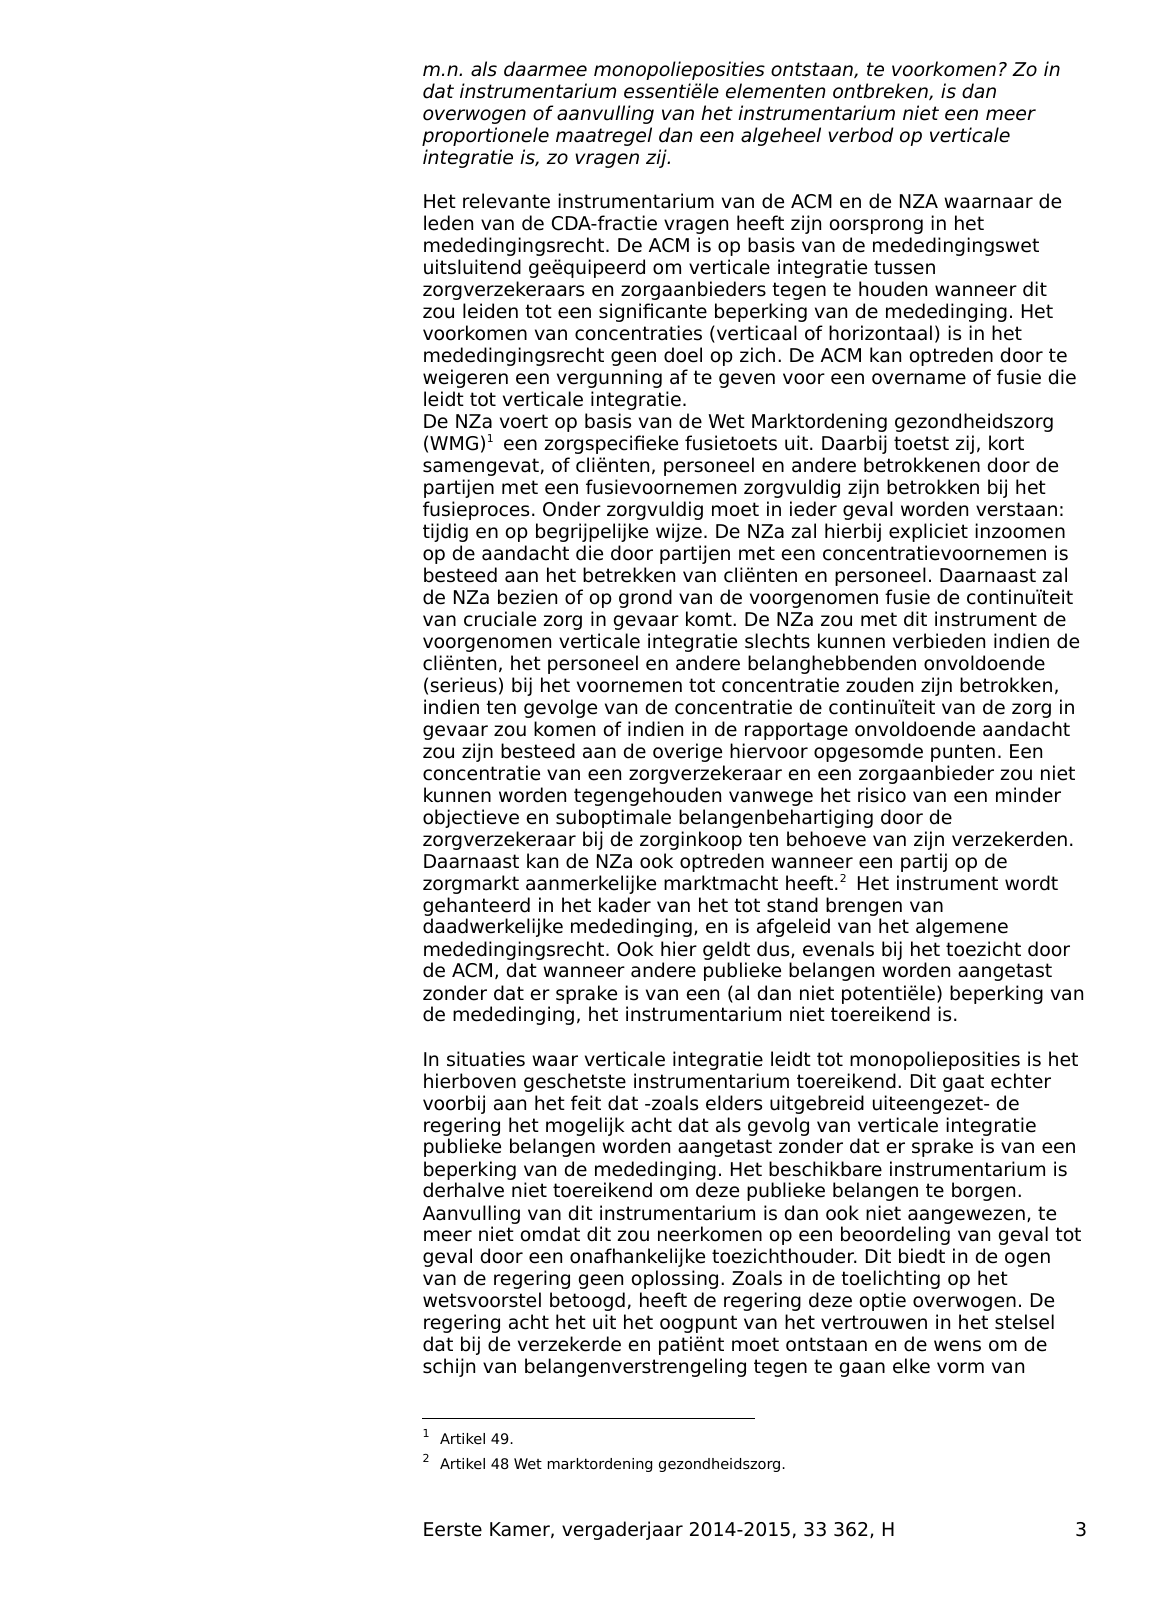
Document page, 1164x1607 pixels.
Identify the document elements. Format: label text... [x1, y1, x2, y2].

text Daarnaast kan de NZa ook optreden wanneer een partij op de zorgmarkt aanmerkelijke marktmacht heeft. Het instrument wordt gehanteerd in het kader van het tot stand brengen van daadwerkelijke mededinging, en is afgeleid van het algemene mededingingsrecht. Ook hier geldt dus, evenals bij het toezicht door de ACM, dat wanneer andere publieke belangen worden aangetast zonder dat er sprake is van een (al dan niet potentiële) beperking van de mededinging, het instrumentarium niet toereikend is. [422, 851, 1087, 1026]
text In situaties waar verticale integratie leidt tot monopolieposities is het hierboven geschetste instrumentarium toereikend. Dit gaat echter voorbij aan het feit dat -zoals elders uitgebreid uiteengezet- de regering het mogelijk acht dat als gevolg van verticale integratie publieke belangen worden aangetast zonder dat er sprake is van een beperking van de mededinging. Het beschikbare instrumentarium is derhalve niet toereikend om deze publieke belangen te borgen. Aanvulling van dit instrumentarium is dan ook niet aangewezen, te meer niet omdat dit zou neerkomen op een beoordeling van geval tot geval door een onafhankelijke toezichthouder. Dit biedt in de ogen van de regering geen oplossing. Zoals in de toelichting op het wetsvoorstel betoogd, heeft de regering deze optie overwogen. De regering acht het uit het oogpunt van het vertrouwen in het stelsel dat bij de verzekerde en patiënt moet ontstaan en de wens om de schijn van belangenverstrengeling tegen te gaan elke vorm van [422, 1048, 1087, 1378]
text Artikel 48 Wet marktordening gezondheidszorg. [422, 1452, 1087, 1474]
text Het relevante instrumentarium van de ACM en de NZA waarnaar de leden van de CDA-fractie vragen heeft zijn oorsprong in het mededingingsrecht. De ACM is op basis van de mededingingswet uitsluitend geëquipeerd om verticale integratie tussen zorgverzekeraars en zorgaanbieders tegen te houden wanneer dit zou leiden tot een significante beperking van de mededinging. Het voorkomen van concentraties (verticaal of horizontaal) is in het mededingingsrecht geen doel op zich. De ACM kan optreden door te weigeren een vergunning af te geven voor een overname of fusie die leidt tot verticale integratie. [422, 191, 1087, 411]
text Artikel 49. [422, 1427, 1087, 1449]
text De NZa voert op basis van de Wet Marktordening gezondheidszorg (WMG) een zorgspecifieke fusietoets uit. Daarbij toetst zij, kort samengevat, of cliënten, personeel en andere betrokkenen door de partijen met een fusievoornemen zorgvuldig zijn betrokken bij het fusieproces. Onder zorgvuldig moet in ieder geval worden verstaan: tijdig en op begrijpelijke wijze. De NZa zal hierbij expliciet inzoomen op de aandacht die door partijen met een concentratievoornemen is besteed aan het betrekken van cliënten en personeel. Daarnaast zal de NZa bezien of op grond van de voorgenomen fusie de continuïteit van cruciale zorg in gevaar komt. De NZa zou met dit instrument de voorgenomen verticale integratie slechts kunnen verbieden indien de cliënten, het personeel en andere belanghebbenden onvoldoende (serieus) bij het voornemen tot concentratie zouden zijn betrokken, indien ten gevolge van de concentratie de continuïteit van de zorg in gevaar zou komen of indien in de rapportage onvoldoende aandacht zou zijn besteed aan de overige hiervoor opgesomde punten. Een concentratie van een zorgverzekeraar en een zorgaanbieder zou niet kunnen worden tegengehouden vanwege het risico van een minder objectieve en suboptimale belangenbehartiging door de zorgverzekeraar bij de zorginkoop ten behoeve van zijn verzekerden. [422, 411, 1087, 851]
text m.n. als daarmee monopolieposities ontstaan, te voorkomen? Zo in dat instrumentarium essentiële elementen ontbreken, is dan overwogen of aanvulling van het instrumentarium niet een meer proportionele maatregel dan een algeheel verbod op verticale integratie is, zo vragen zij. [422, 59, 1087, 169]
